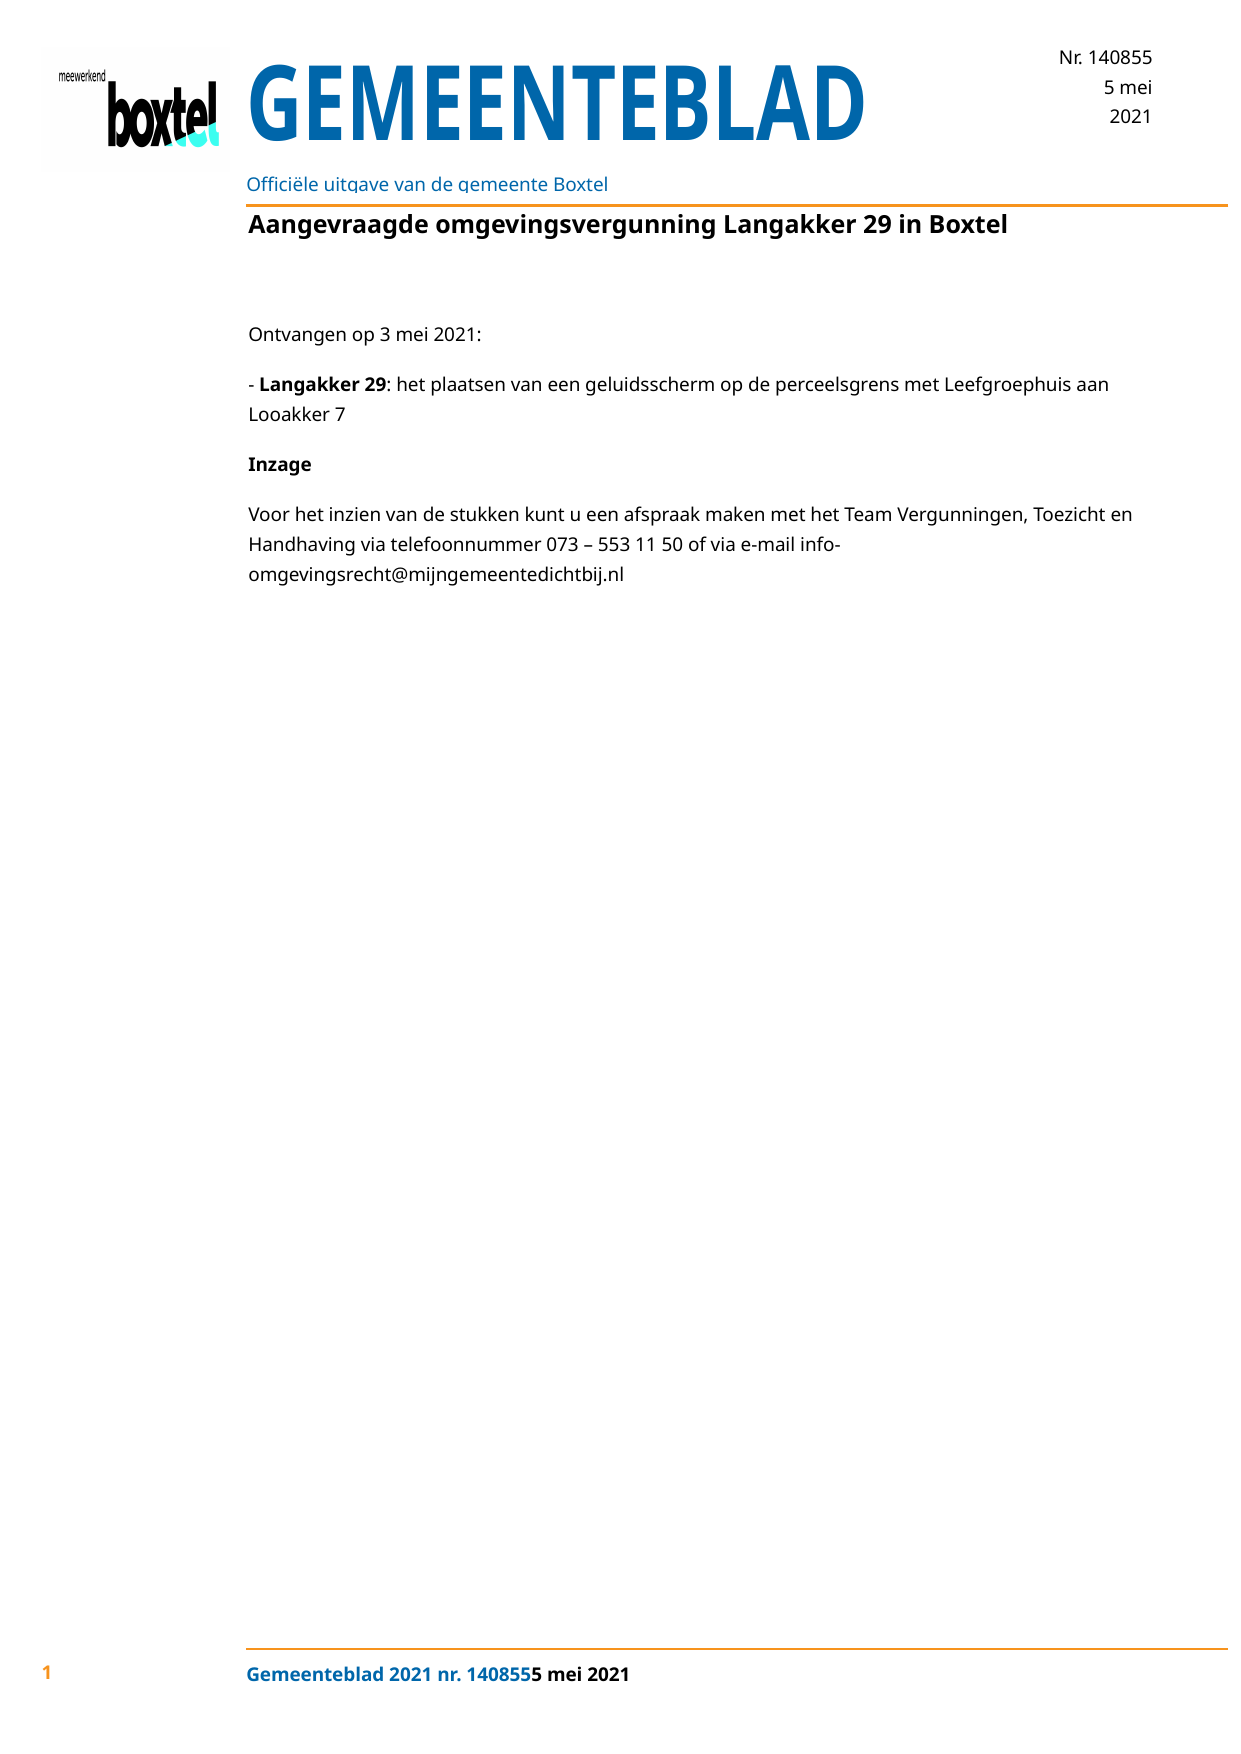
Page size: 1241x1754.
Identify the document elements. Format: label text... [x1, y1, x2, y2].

text Voor het inzien van de stukken kunt u een afspraak maken met het Team Vergunningen, Toezicht en Handhaving via telefoonnummer 073 – 553 11 50 of via e-mail info-omgevingsrecht@mijngemeentedichtbij.nl [248, 502, 1152, 586]
text - Langakker 29: het plaatsen van een geluidsscherm op de perceelsgrens met Leefgroephuis aan Looakker 7 [248, 371, 1152, 426]
picture [41, 47, 231, 172]
text Aangevraagde omgevingsvergunning Langakker 29 in Boxtel [248, 207, 1152, 241]
text Ontvangen op 3 mei 2021: [248, 321, 1152, 346]
text Inzage [248, 451, 1152, 477]
